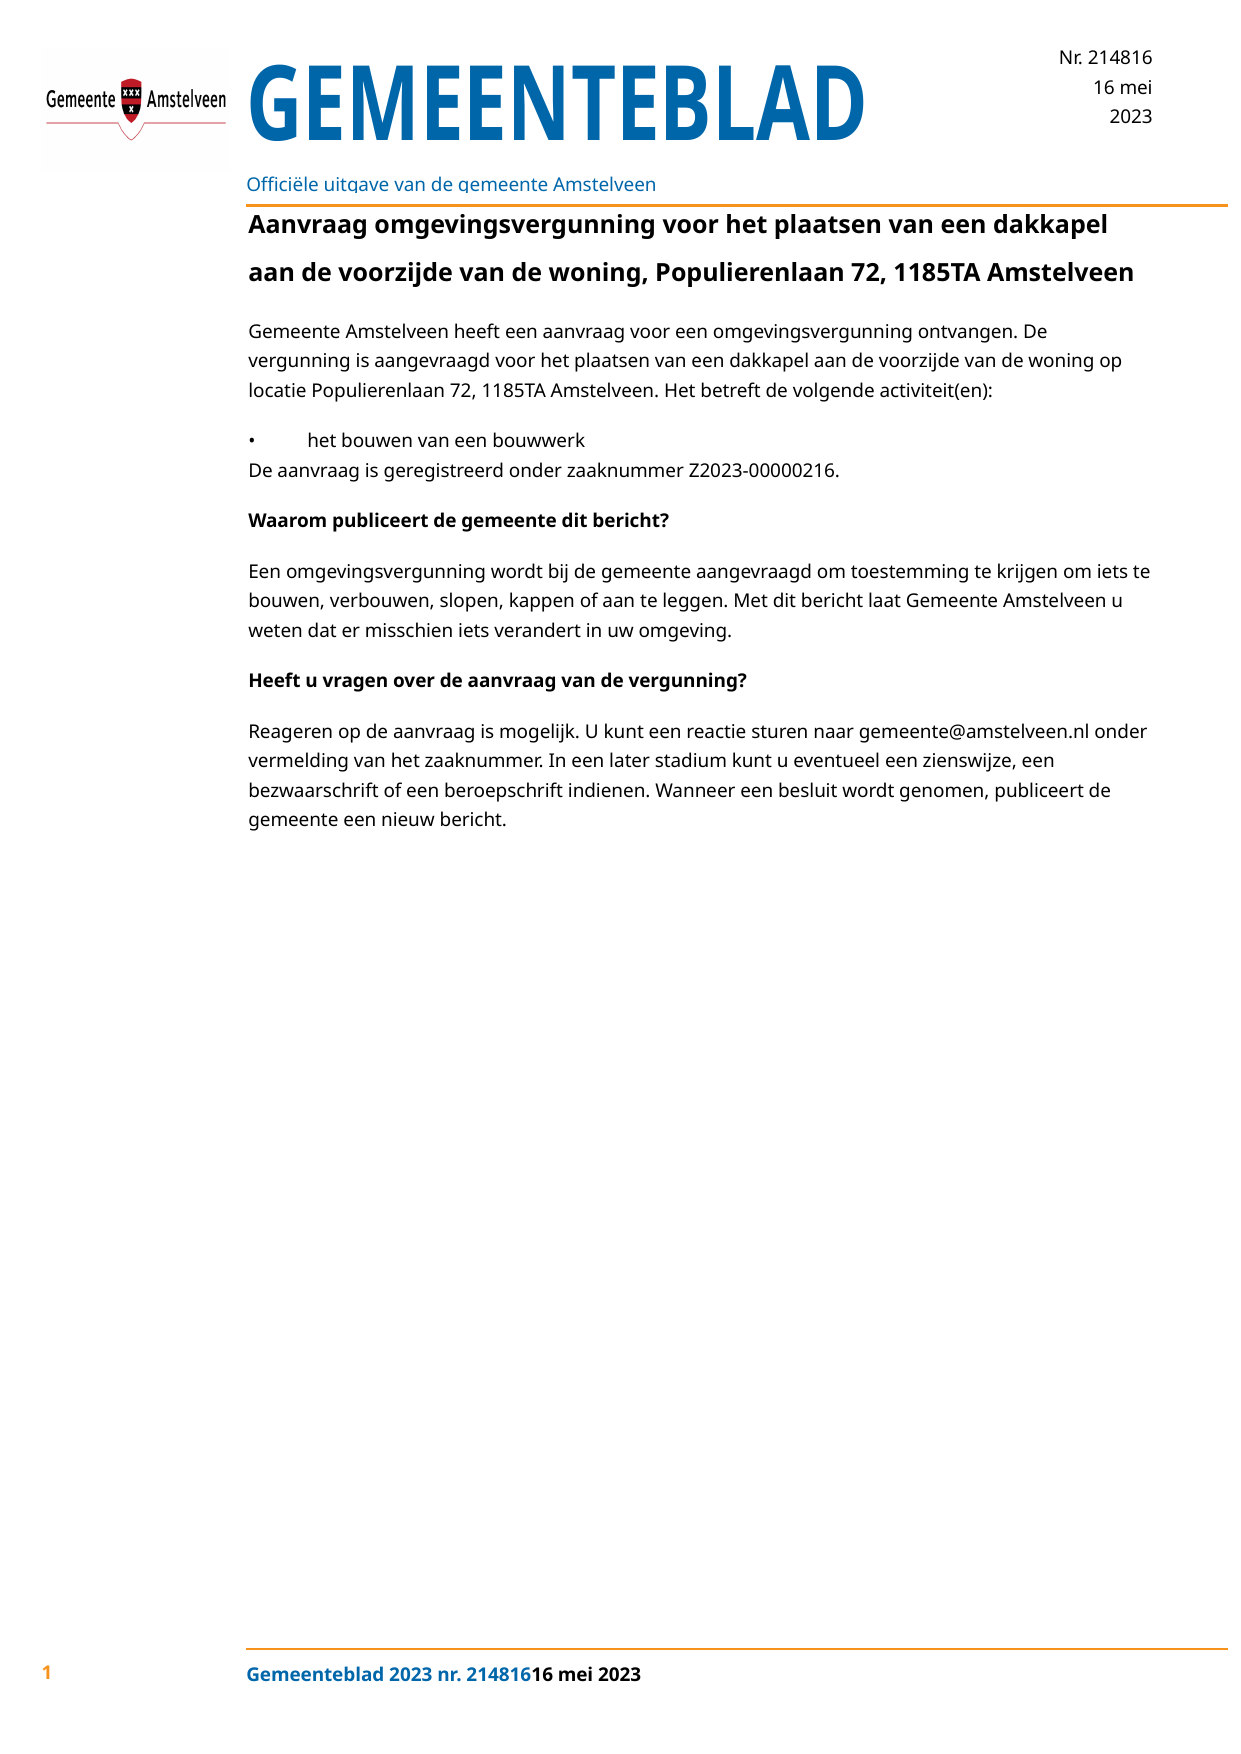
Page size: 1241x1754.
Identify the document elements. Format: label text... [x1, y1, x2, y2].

text Heeft u vragen over de aanvraag van de vergunning? [248, 667, 1152, 693]
text Gemeente Amstelveen heeft een aanvraag voor een omgevingsvergunning ontvangen. De vergunning is aangevraagd voor het plaatsen van een dakkapel aan de voorzijde van de woning op locatie Populierenlaan 72, 1185TA Amstelveen. Het betreft de volgende activiteit(en): [248, 318, 1152, 403]
picture [41, 47, 231, 172]
list het bouwen van een bouwwerk [248, 427, 1152, 453]
text Reageren op de aanvraag is mogelijk. U kunt een reactie sturen naar gemeente@amstelveen.nl onder vermelding van het zaaknummer. In een later stadium kunt u eventueel een zienswijze, een bezwaarschrift of een beroepschrift indienen. Wanneer een besluit wordt genomen, publiceert de gemeente een nieuw bericht. [248, 718, 1152, 832]
text Waarom publiceert de gemeente dit bericht? [248, 507, 1152, 533]
text De aanvraag is geregistreerd onder zaaknummer Z2023-00000216. [248, 457, 1152, 483]
text Aanvraag omgevingsvergunning voor het plaatsen van een dakkapel aan de voorzijde van de woning, Populierenlaan 72, 1185TA Amstelveen [248, 207, 1152, 288]
text Een omgevingsvergunning wordt bij de gemeente aangevraagd om toestemming te krijgen om iets te bouwen, verbouwen, slopen, kappen of aan te leggen. Met dit bericht laat Gemeente Amstelveen u weten dat er misschien iets verandert in uw omgeving. [248, 558, 1152, 643]
